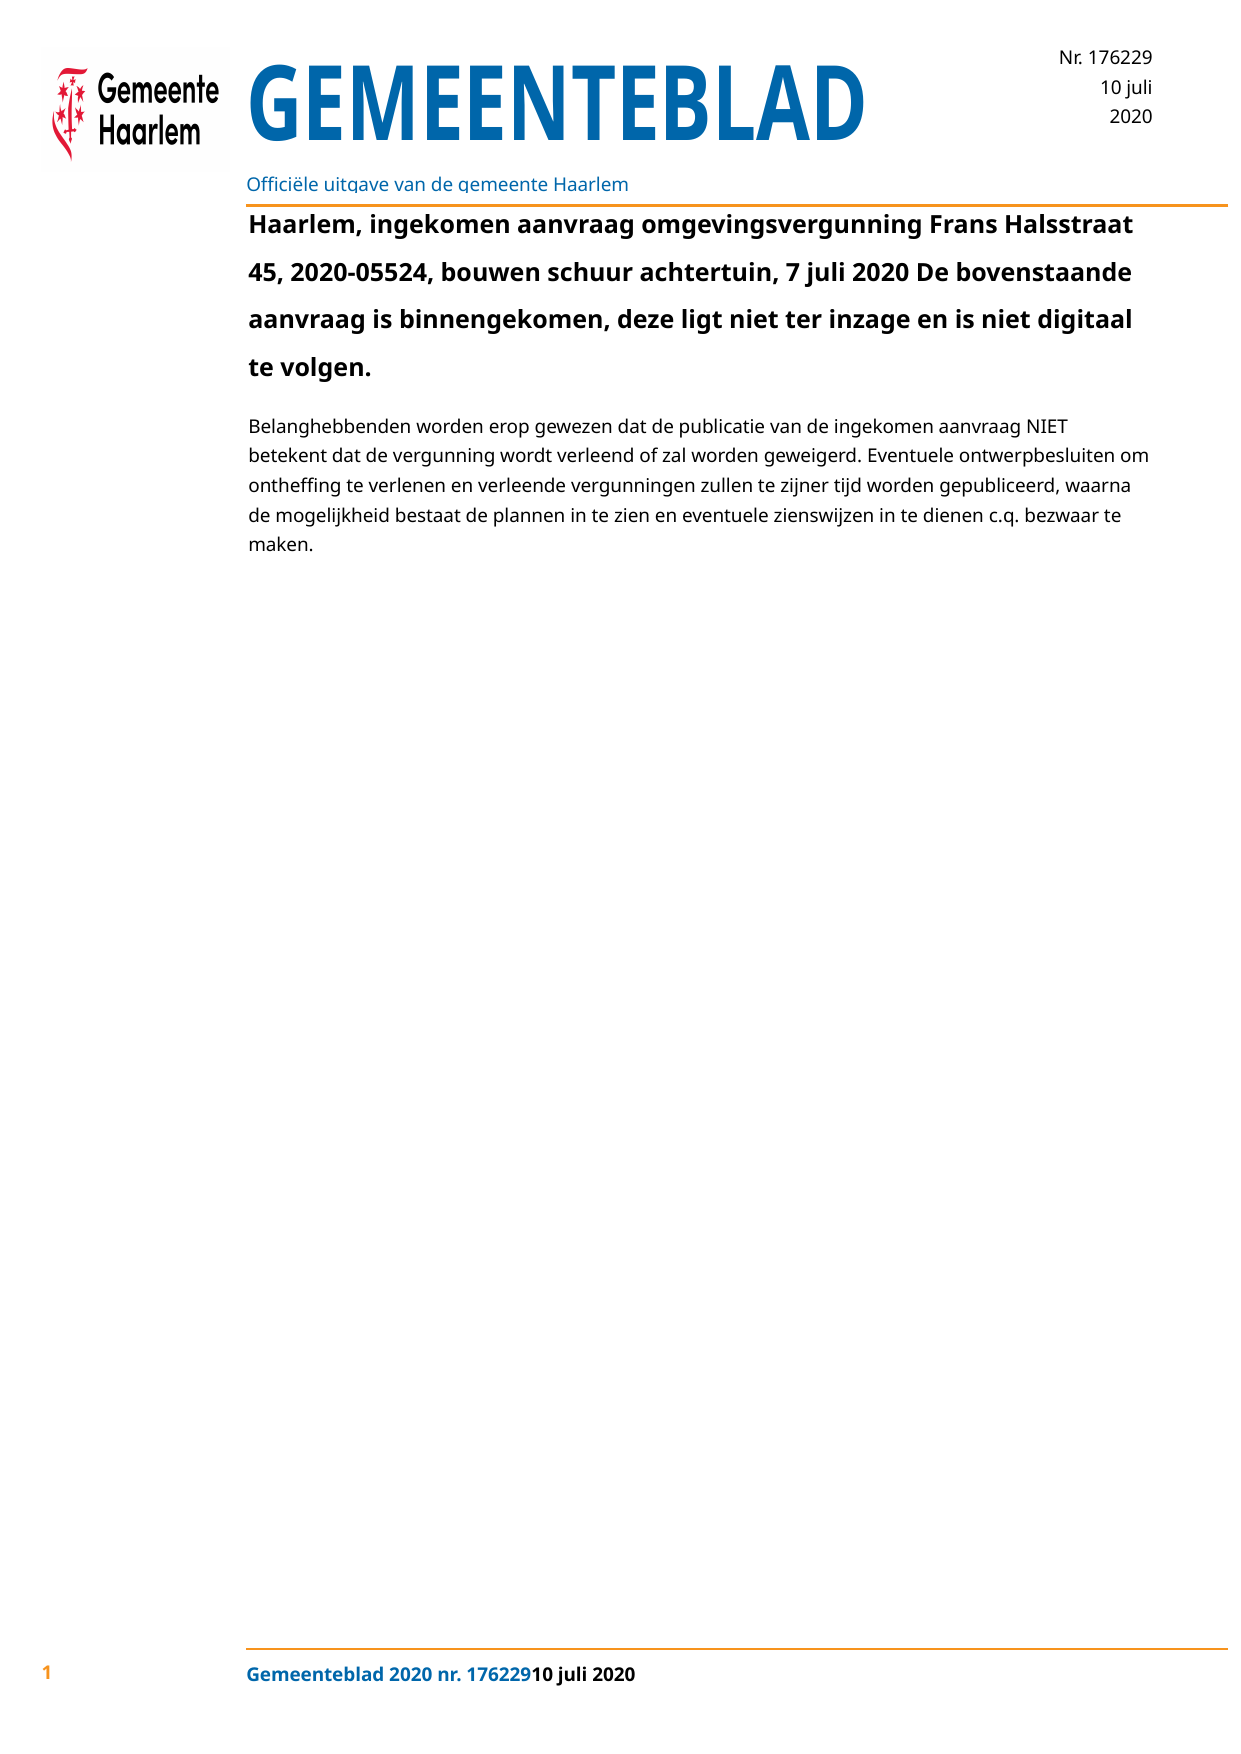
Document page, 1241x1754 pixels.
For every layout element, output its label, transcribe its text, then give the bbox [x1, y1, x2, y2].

text Belanghebbenden worden erop gewezen dat de publicatie van de ingekomen aanvraag NIET betekent dat de vergunning wordt verleend of zal worden geweigerd. Eventuele ontwerpbesluiten om ontheffing te verlenen en verleende vergunningen zullen te zijner tijd worden gepubliceerd, waarna de mogelijkheid bestaat de plannen in te zien en eventuele zienswijzen in te dienen c.q. bezwaar te maken. [248, 413, 1152, 557]
picture [41, 47, 231, 172]
text Haarlem, ingekomen aanvraag omgevingsvergunning Frans Halsstraat 45, 2020-05524, bouwen schuur achtertuin, 7 juli 2020 De bovenstaande aanvraag is binnengekomen, deze ligt niet ter inzage en is niet digitaal te volgen. [248, 207, 1152, 384]
